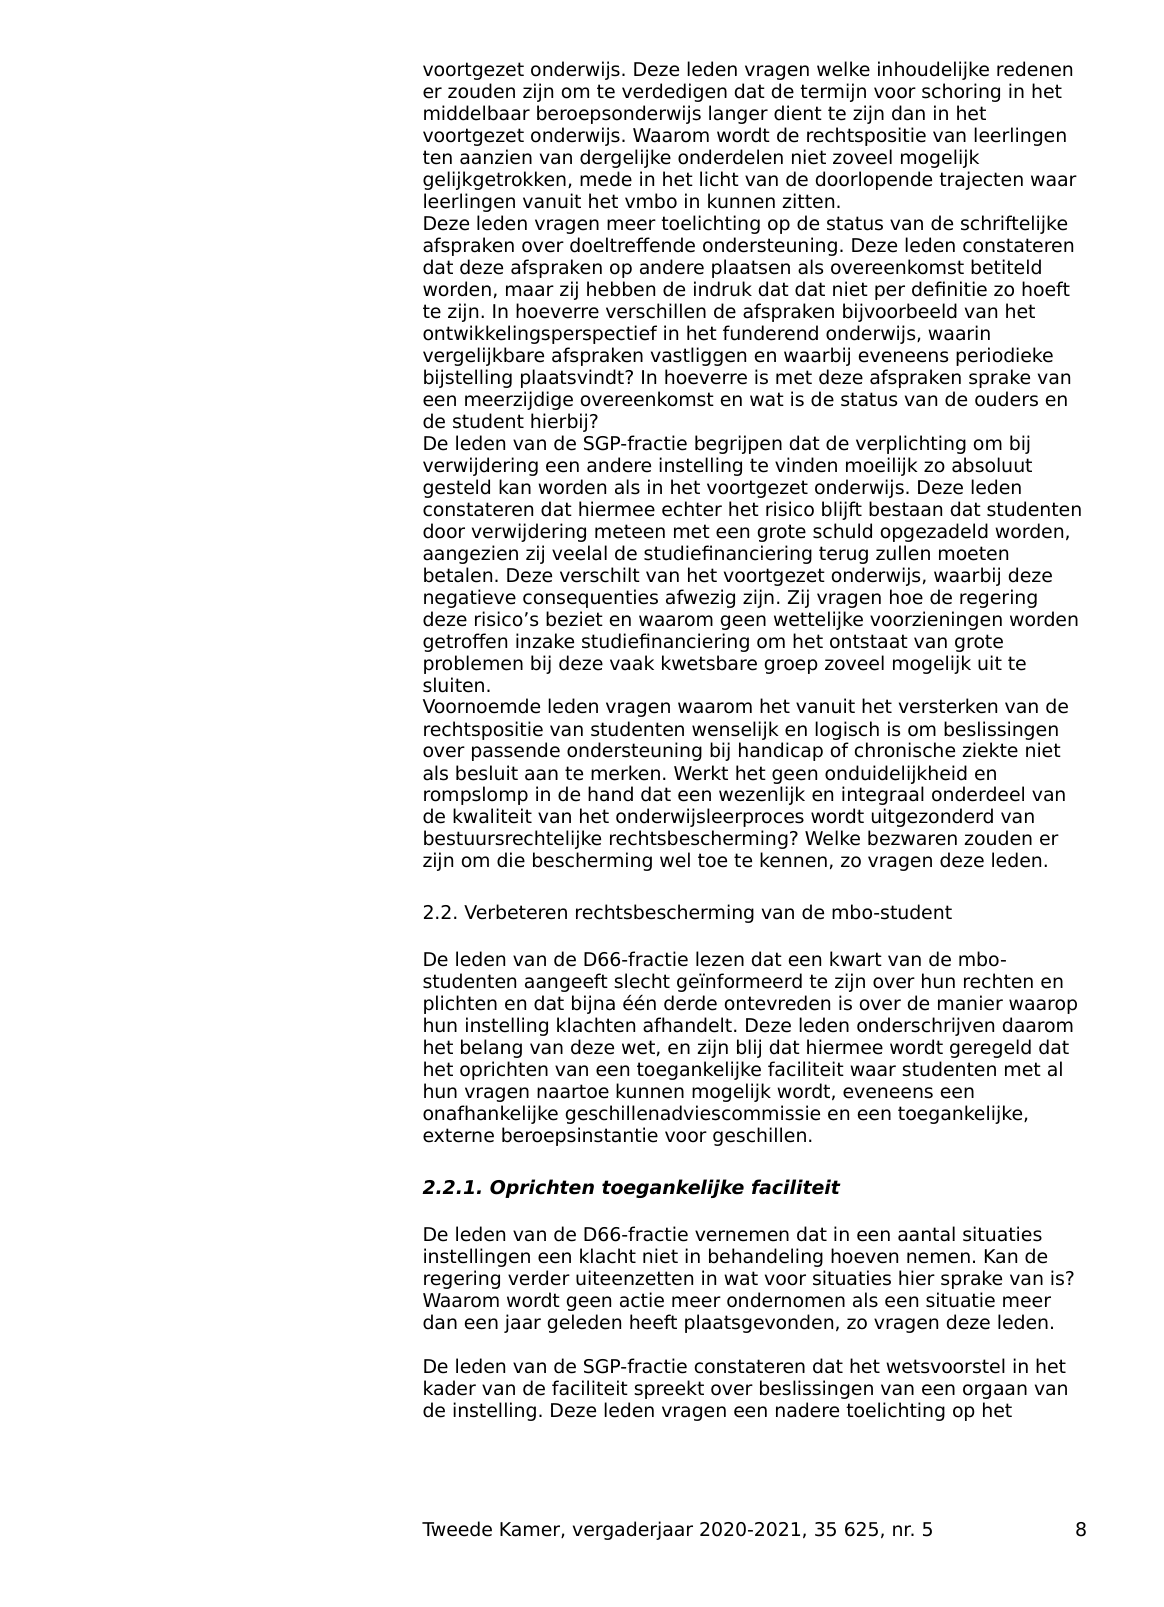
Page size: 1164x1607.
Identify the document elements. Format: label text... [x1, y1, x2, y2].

text De leden van de D66-fractie vernemen dat in een aantal situaties instellingen een klacht niet in behandeling hoeven nemen. Kan de regering verder uiteenzetten in wat voor situaties hier sprake van is? Waarom wordt geen actie meer ondernomen als een situatie meer dan een jaar geleden heeft plaatsgevonden, zo vragen deze leden. [422, 1224, 1087, 1334]
text De leden van de SGP-fractie begrijpen dat de verplichting om bij verwijdering een andere instelling te vinden moeilijk zo absoluut gesteld kan worden als in het voortgezet onderwijs. Deze leden constateren dat hiermee echter het risico blijft bestaan dat studenten door verwijdering meteen met een grote schuld opgezadeld worden, aangezien zij veelal de studiefinanciering terug zullen moeten betalen. Deze verschilt van het voortgezet onderwijs, waarbij deze negatieve consequenties afwezig zijn. Zij vragen hoe de regering deze risico’s beziet en waarom geen wettelijke voorzieningen worden getroffen inzake studiefinanciering om het ontstaat van grote problemen bij deze vaak kwetsbare groep zoveel mogelijk uit te sluiten. [422, 433, 1087, 696]
subtitle 2.2. Verbeteren rechtsbescherming van de mbo-student [422, 902, 1087, 924]
text Voornoemde leden vragen waarom het vanuit het versterken van de rechtspositie van studenten wenselijk en logisch is om beslissingen over passende ondersteuning bij handicap of chronische ziekte niet als besluit aan te merken. Werkt het geen onduidelijkheid en rompslomp in de hand dat een wezenlijk en integraal onderdeel van de kwaliteit van het onderwijsleerproces wordt uitgezonderd van bestuursrechtelijke rechtsbescherming? Welke bezwaren zouden er zijn om die bescherming wel toe te kennen, zo vragen deze leden. [422, 696, 1087, 872]
subtitle 2.2.1. Oprichten toegankelijke faciliteit [422, 1177, 1087, 1199]
text voortgezet onderwijs. Deze leden vragen welke inhoudelijke redenen er zouden zijn om te verdedigen dat de termijn voor schoring in het middelbaar beroepsonderwijs langer dient te zijn dan in het voortgezet onderwijs. Waarom wordt de rechtspositie van leerlingen ten aanzien van dergelijke onderdelen niet zoveel mogelijk gelijkgetrokken, mede in het licht van de doorlopende trajecten waar leerlingen vanuit het vmbo in kunnen zitten. [422, 59, 1087, 213]
text Deze leden vragen meer toelichting op de status van de schriftelijke afspraken over doeltreffende ondersteuning. Deze leden constateren dat deze afspraken op andere plaatsen als overeenkomst betiteld worden, maar zij hebben de indruk dat dat niet per definitie zo hoeft te zijn. In hoeverre verschillen de afspraken bijvoorbeeld van het ontwikkelingsperspectief in het funderend onderwijs, waarin vergelijkbare afspraken vastliggen en waarbij eveneens periodieke bijstelling plaatsvindt? In hoeverre is met deze afspraken sprake van een meerzijdige overeenkomst en wat is de status van de ouders en de student hierbij? [422, 213, 1087, 433]
text De leden van de SGP-fractie constateren dat het wetsvoorstel in het kader van de faciliteit spreekt over beslissingen van een orgaan van de instelling. Deze leden vragen een nadere toelichting op het [422, 1356, 1087, 1422]
text De leden van de D66-fractie lezen dat een kwart van de mbo-studenten aangeeft slecht geïnformeerd te zijn over hun rechten en plichten en dat bijna één derde ontevreden is over de manier waarop hun instelling klachten afhandelt. Deze leden onderschrijven daarom het belang van deze wet, en zijn blij dat hiermee wordt geregeld dat het oprichten van een toegankelijke faciliteit waar studenten met al hun vragen naartoe kunnen mogelijk wordt, eveneens een onafhankelijke geschillenadviescommissie en een toegankelijke, externe beroepsinstantie voor geschillen. [422, 949, 1087, 1147]
